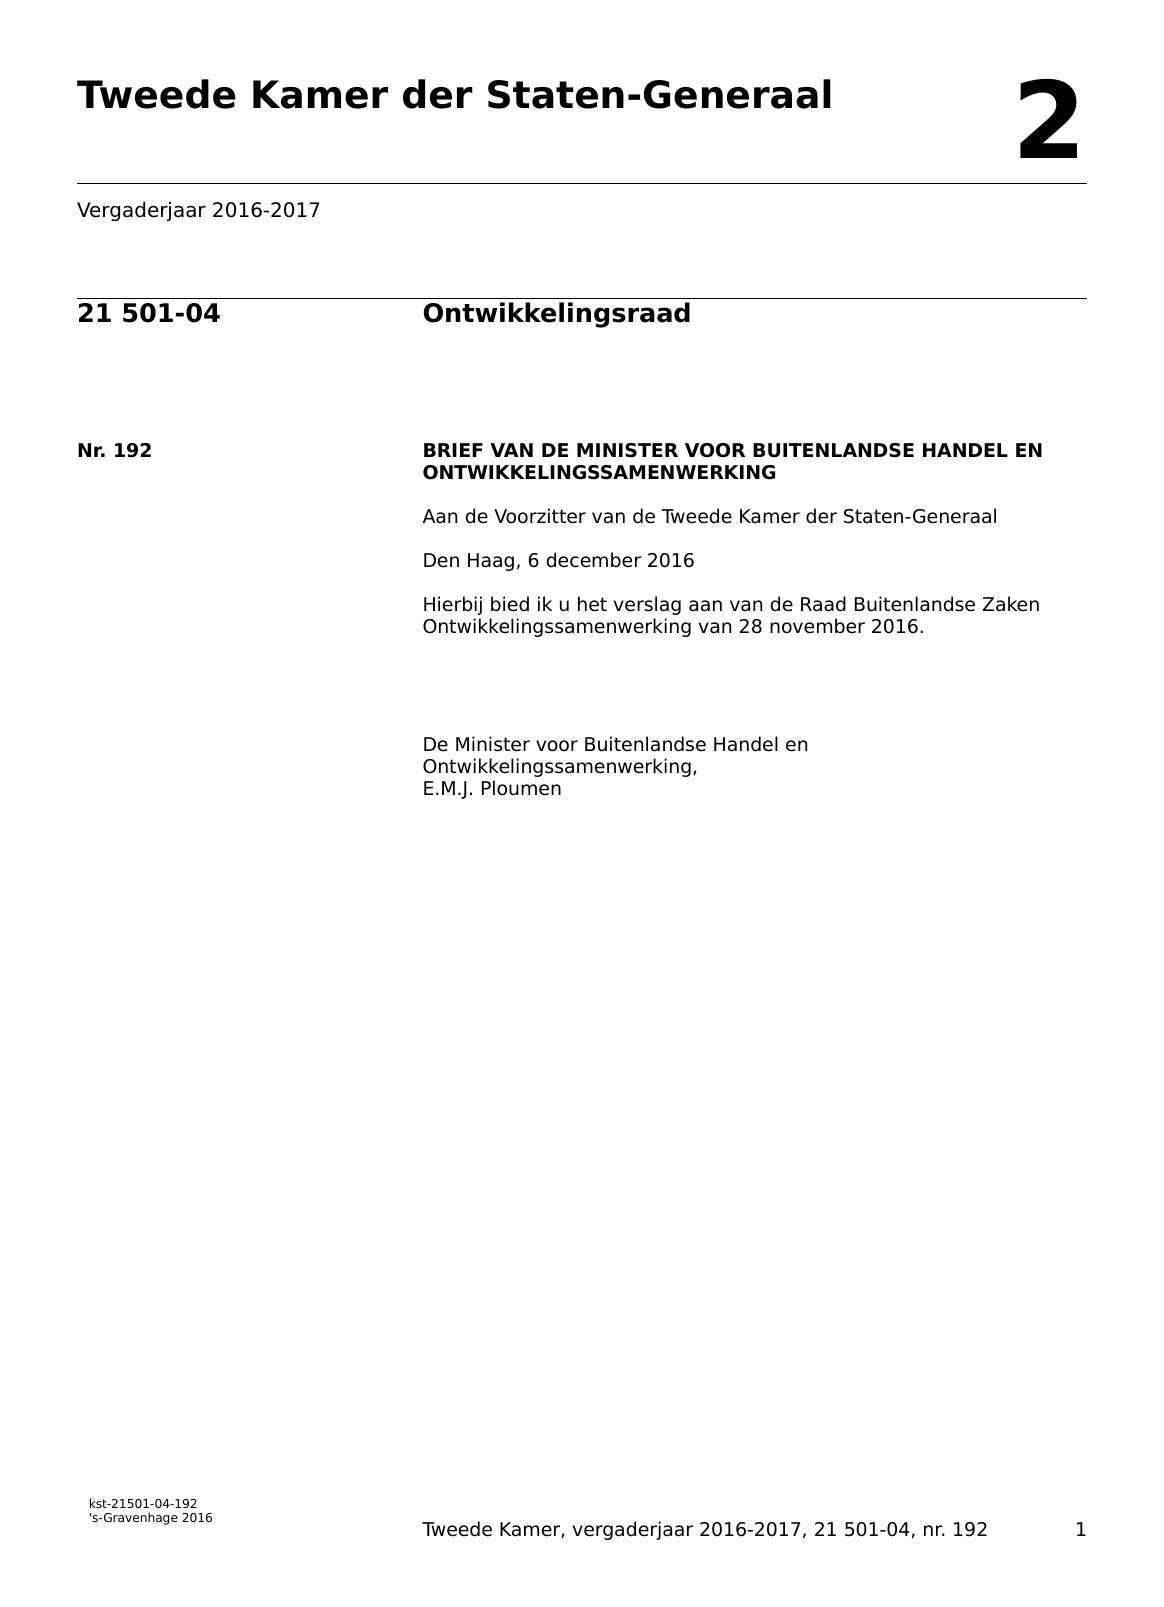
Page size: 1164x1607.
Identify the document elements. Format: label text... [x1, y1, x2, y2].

text De Minister voor Buitenlandse Handel en Ontwikkelingssamenwerking, E.M.J. Ploumen [422, 734, 1087, 800]
text kst-21501-04-192 [88, 1497, 323, 1511]
table_header 2 [886, 59, 1087, 183]
text 's-Gravenhage 2016 [88, 1511, 323, 1525]
subtitle Nr. 192 BRIEF VAN DE MINISTER VOOR BUITENLANDSE HANDEL EN ONTWIKKELINGSSAMENWERKING [77, 440, 1087, 484]
text Aan de Voorzitter van de Tweede Kamer der Staten-Generaal [422, 506, 1087, 528]
subtitle 21 501-04 Ontwikkelingsraad [77, 299, 1087, 329]
text Den Haag, 6 december 2016 [422, 550, 1087, 572]
text Hierbij bied ik u het verslag aan van de Raad Buitenlandse Zaken Ontwikkelingssamenwerking van 28 november 2016. [422, 594, 1087, 638]
table_header Tweede Kamer der Staten-Generaal [77, 59, 886, 183]
table_cell Vergaderjaar 2016-2017 [77, 184, 1087, 298]
